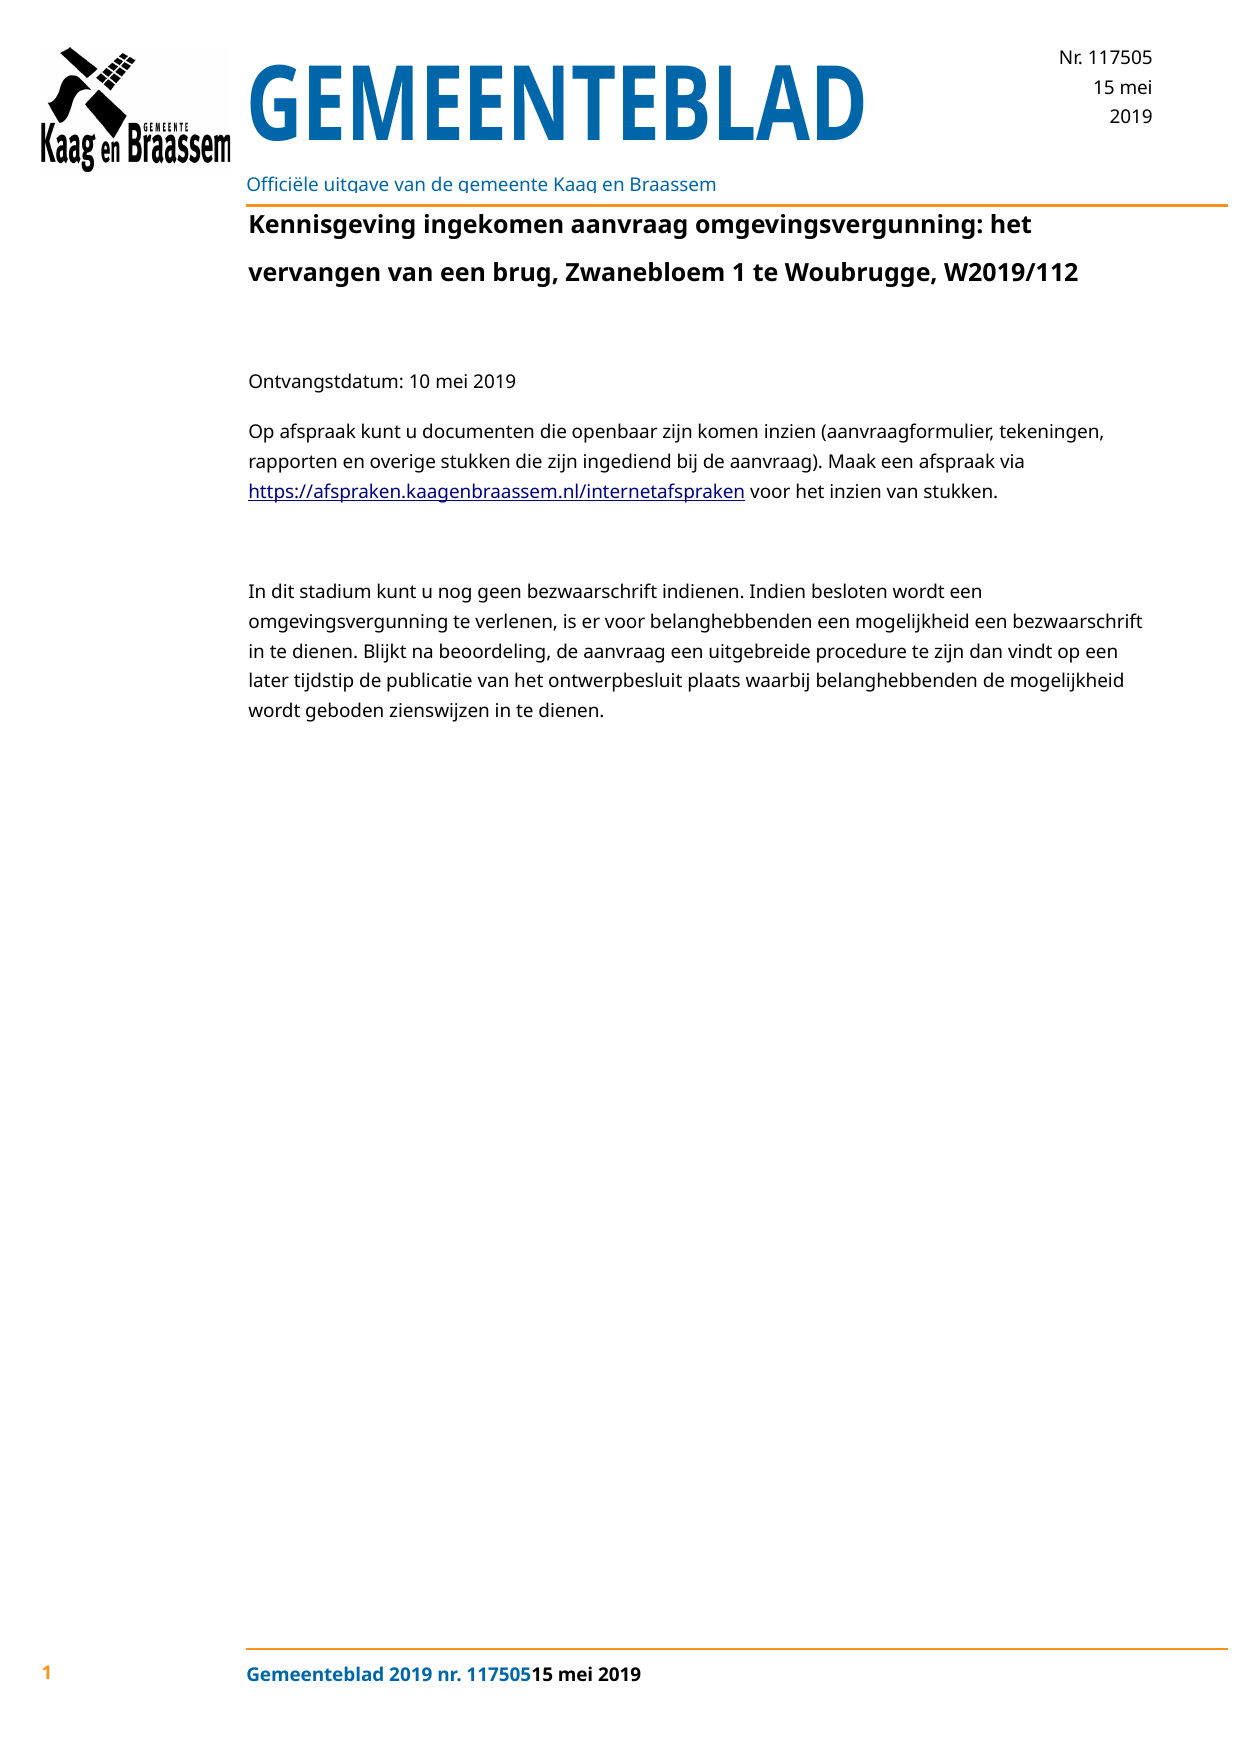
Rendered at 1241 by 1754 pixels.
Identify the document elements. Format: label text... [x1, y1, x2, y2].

text Kennisgeving ingekomen aanvraag omgevingsvergunning: het vervangen van een brug, Zwanebloem 1 te Woubrugge, W2019/112 [248, 207, 1152, 288]
picture [41, 47, 231, 172]
text Ontvangstdatum: 10 mei 2019 [248, 368, 1152, 394]
text In dit stadium kunt u nog geen bezwaarschrift indienen. Indien besloten wordt een omgevingsvergunning te verlenen, is er voor belanghebbenden een mogelijkheid een bezwaarschrift in te dienen. Blijkt na beoordeling, de aanvraag een uitgebreide procedure te zijn dan vindt op een later tijdstip de publicatie van het ontwerpbesluit plaats waarbij belanghebbenden de mogelijkheid wordt geboden zienswijzen in te dienen. [248, 579, 1152, 723]
text Op afspraak kunt u documenten die openbaar zijn komen inzien (aanvraagformulier, tekeningen, rapporten en overige stukken die zijn ingediend bij de aanvraag). Maak een afspraak via https://afspraken.kaagenbraassem.nl/internetafspraken voor het inzien van stukken. [248, 419, 1152, 504]
